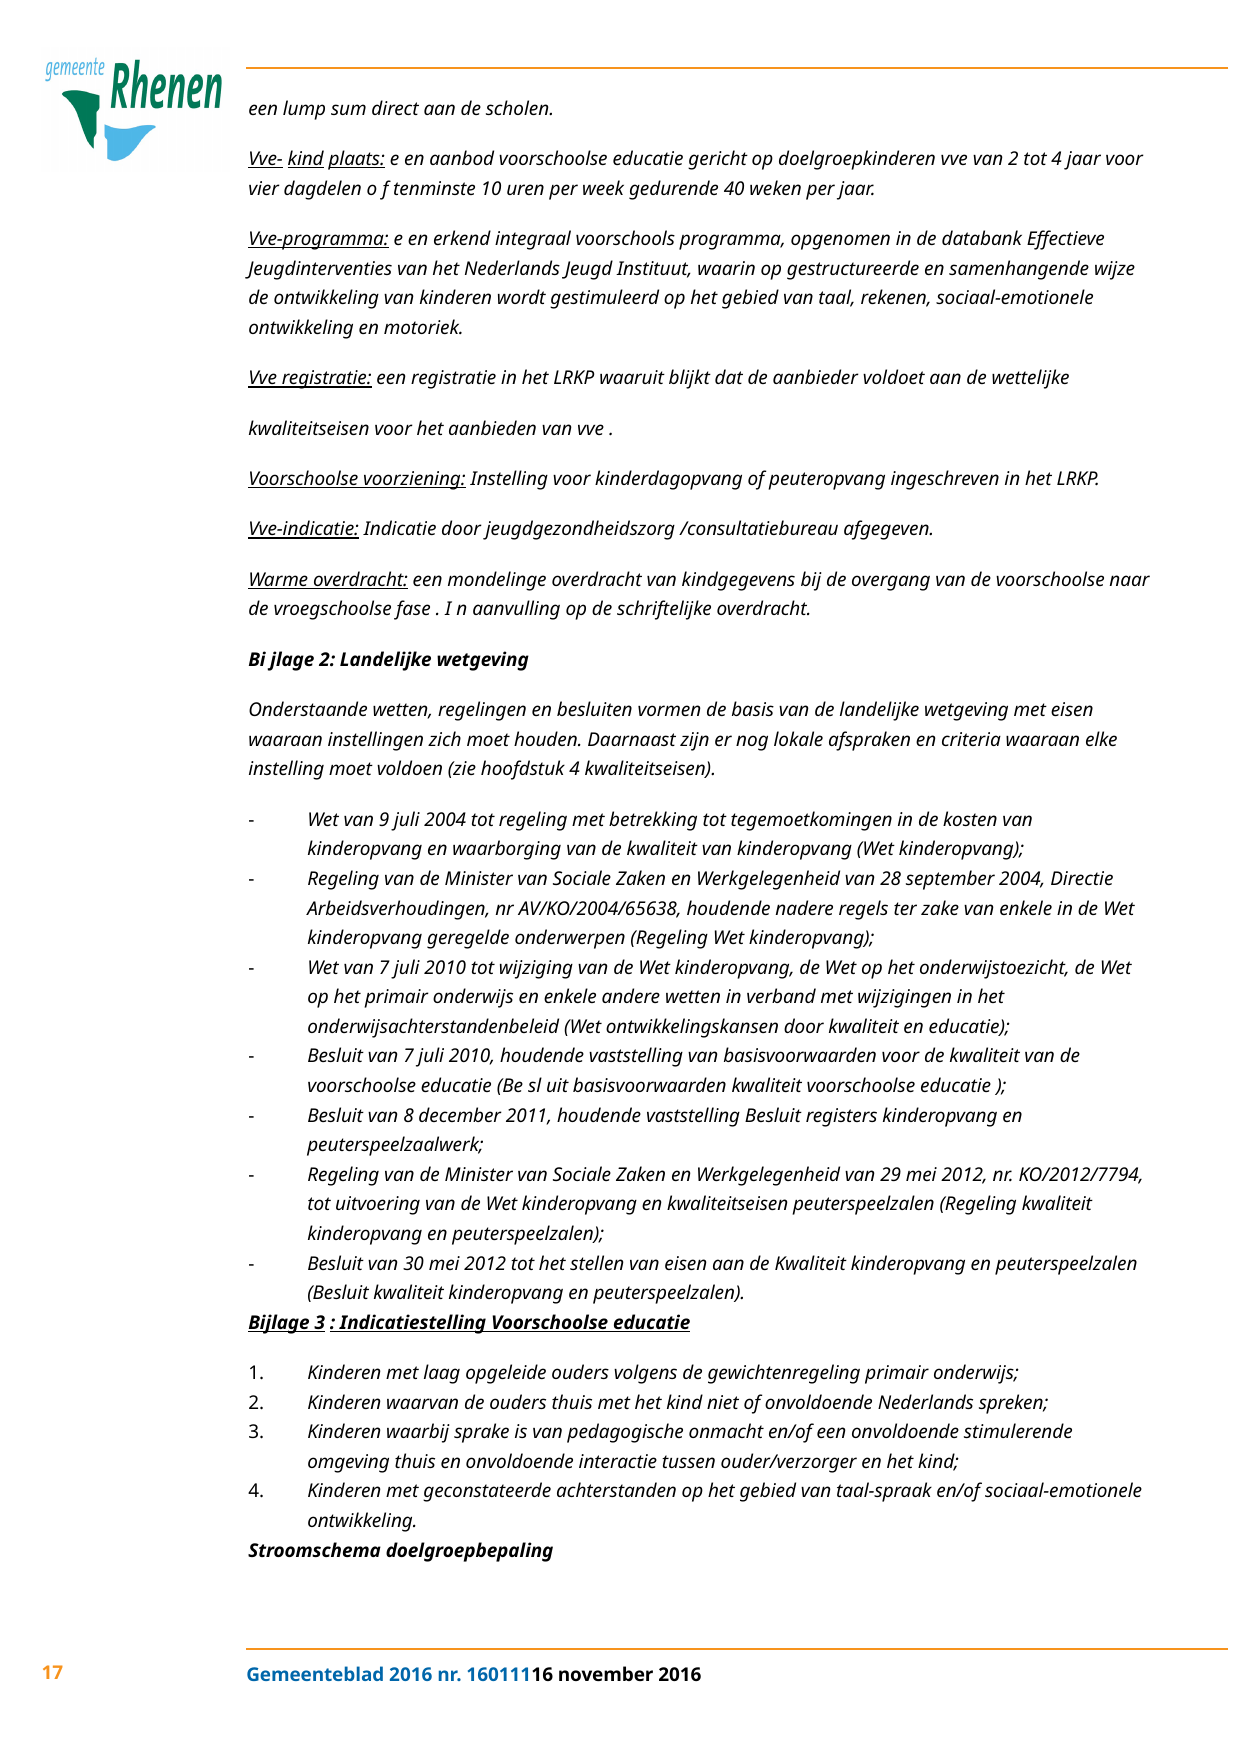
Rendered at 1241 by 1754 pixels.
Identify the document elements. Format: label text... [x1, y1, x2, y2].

list Kinderen met laag opgeleide ouders volgens de gewichtenregeling primair onderwijs; [248, 1359, 1152, 1385]
list Besluit van 8 december 2011, houdende vaststelling Besluit registers kinderopvang en peuterspeelzaalwerk; [248, 1102, 1152, 1157]
list Wet van 7 juli 2010 tot wijziging van de Wet kinderopvang, de Wet op het onderwijstoezicht, de Wet op het primair onderwijs en enkele andere wetten in verband met wijzigingen in het onderwijsachterstandenbeleid (Wet ontwikkelingskansen door kwaliteit en educatie); [248, 954, 1152, 1039]
text Vve registratie: een registratie in het LRKP waaruit blijkt dat de aanbieder voldoet aan de wettelijke [248, 364, 1152, 390]
list Kinderen waarbij sprake is van pedagogische onmacht en/of een onvoldoende stimulerende omgeving thuis en onvoldoende interactie tussen ouder/verzorger en het kind; [248, 1418, 1152, 1474]
list Besluit van 7 juli 2010, houdende vaststelling van basisvoorwaarden voor de kwaliteit van de voorschoolse educatie (Be sl uit basisvoorwaarden kwaliteit voorschoolse educatie ); [248, 1043, 1152, 1098]
text Stroomschema doelgroepbepaling [248, 1537, 1152, 1563]
text Voorschoolse voorziening: Instelling voor kinderdagopvang of peuteropvang ingeschreven in het LRKP. [248, 465, 1152, 491]
list Regeling van de Minister van Sociale Zaken en Werkgelegenheid van 28 september 2004, Directie Arbeidsverhoudingen, nr AV/KO/2004/65638, houdende nadere regels ter zake van enkele in de Wet kinderopvang geregelde onderwerpen (Regeling Wet kinderopvang); [248, 865, 1152, 950]
list Besluit van 30 mei 2012 tot het stellen van eisen aan de Kwaliteit kinderopvang en peuterspeelzalen (Besluit kwaliteit kinderopvang en peuterspeelzalen). [248, 1250, 1152, 1305]
text een lump sum direct aan de scholen. [248, 95, 1152, 121]
list Regeling van de Minister van Sociale Zaken en Werkgelegenheid van 29 mei 2012, nr. KO/2012/7794, tot uitvoering van de Wet kinderopvang en kwaliteitseisen peuterspeelzalen (Regeling kwaliteit kinderopvang en peuterspeelzalen); [248, 1161, 1152, 1246]
text Warme overdracht: een mondelinge overdracht van kindgegevens bij de overgang van de voorschoolse naar de vroegschoolse fase . I n aanvulling op de schriftelijke overdracht. [248, 566, 1152, 621]
text kwaliteitseisen voor het aanbieden van vve . [248, 415, 1152, 441]
list Wet van 9 juli 2004 tot regeling met betrekking tot tegemoetkomingen in de kosten van kinderopvang en waarborging van de kwaliteit van kinderopvang (Wet kinderopvang); [248, 806, 1152, 861]
text Vve- kind plaats: e en aanbod voorschoolse educatie gericht op doelgroepkinderen vve van 2 tot 4 jaar voor vier dagdelen o f tenminste 10 uren per week gedurende 40 weken per jaar. [248, 145, 1152, 201]
text Vve-programma: e en erkend integraal voorschools programma, opgenomen in de databank Effectieve Jeugdinterventies van het Nederlands Jeugd Instituut, waarin op gestructureerde en samenhangende wijze de ontwikkeling van kinderen wordt gestimuleerd op het gebied van taal, rekenen, sociaal-emotionele ontwikkeling en motoriek. [248, 225, 1152, 340]
list Kinderen waarvan de ouders thuis met het kind niet of onvoldoende Nederlands spreken; [248, 1389, 1152, 1415]
text Onderstaande wetten, regelingen en besluiten vormen de basis van de landelijke wetgeving met eisen waaraan instellingen zich moet houden. Daarnaast zijn er nog lokale afspraken en criteria waaraan elke instelling moet voldoen (zie hoofdstuk 4 kwaliteitseisen). [248, 696, 1152, 781]
list Kinderen met geconstateerde achterstanden op het gebied van taal-spraak en/of sociaal-emotionele ontwikkeling. [248, 1478, 1152, 1533]
text Bi jlage 2: Landelijke wetgeving [248, 646, 1152, 672]
text Vve-indicatie: Indicatie door jeugdgezondheidszorg /consultatiebureau afgegeven. [248, 516, 1152, 541]
text Bijlage 3 : Indicatiestelling Voorschoolse educatie [248, 1309, 1152, 1335]
picture [41, 47, 231, 172]
